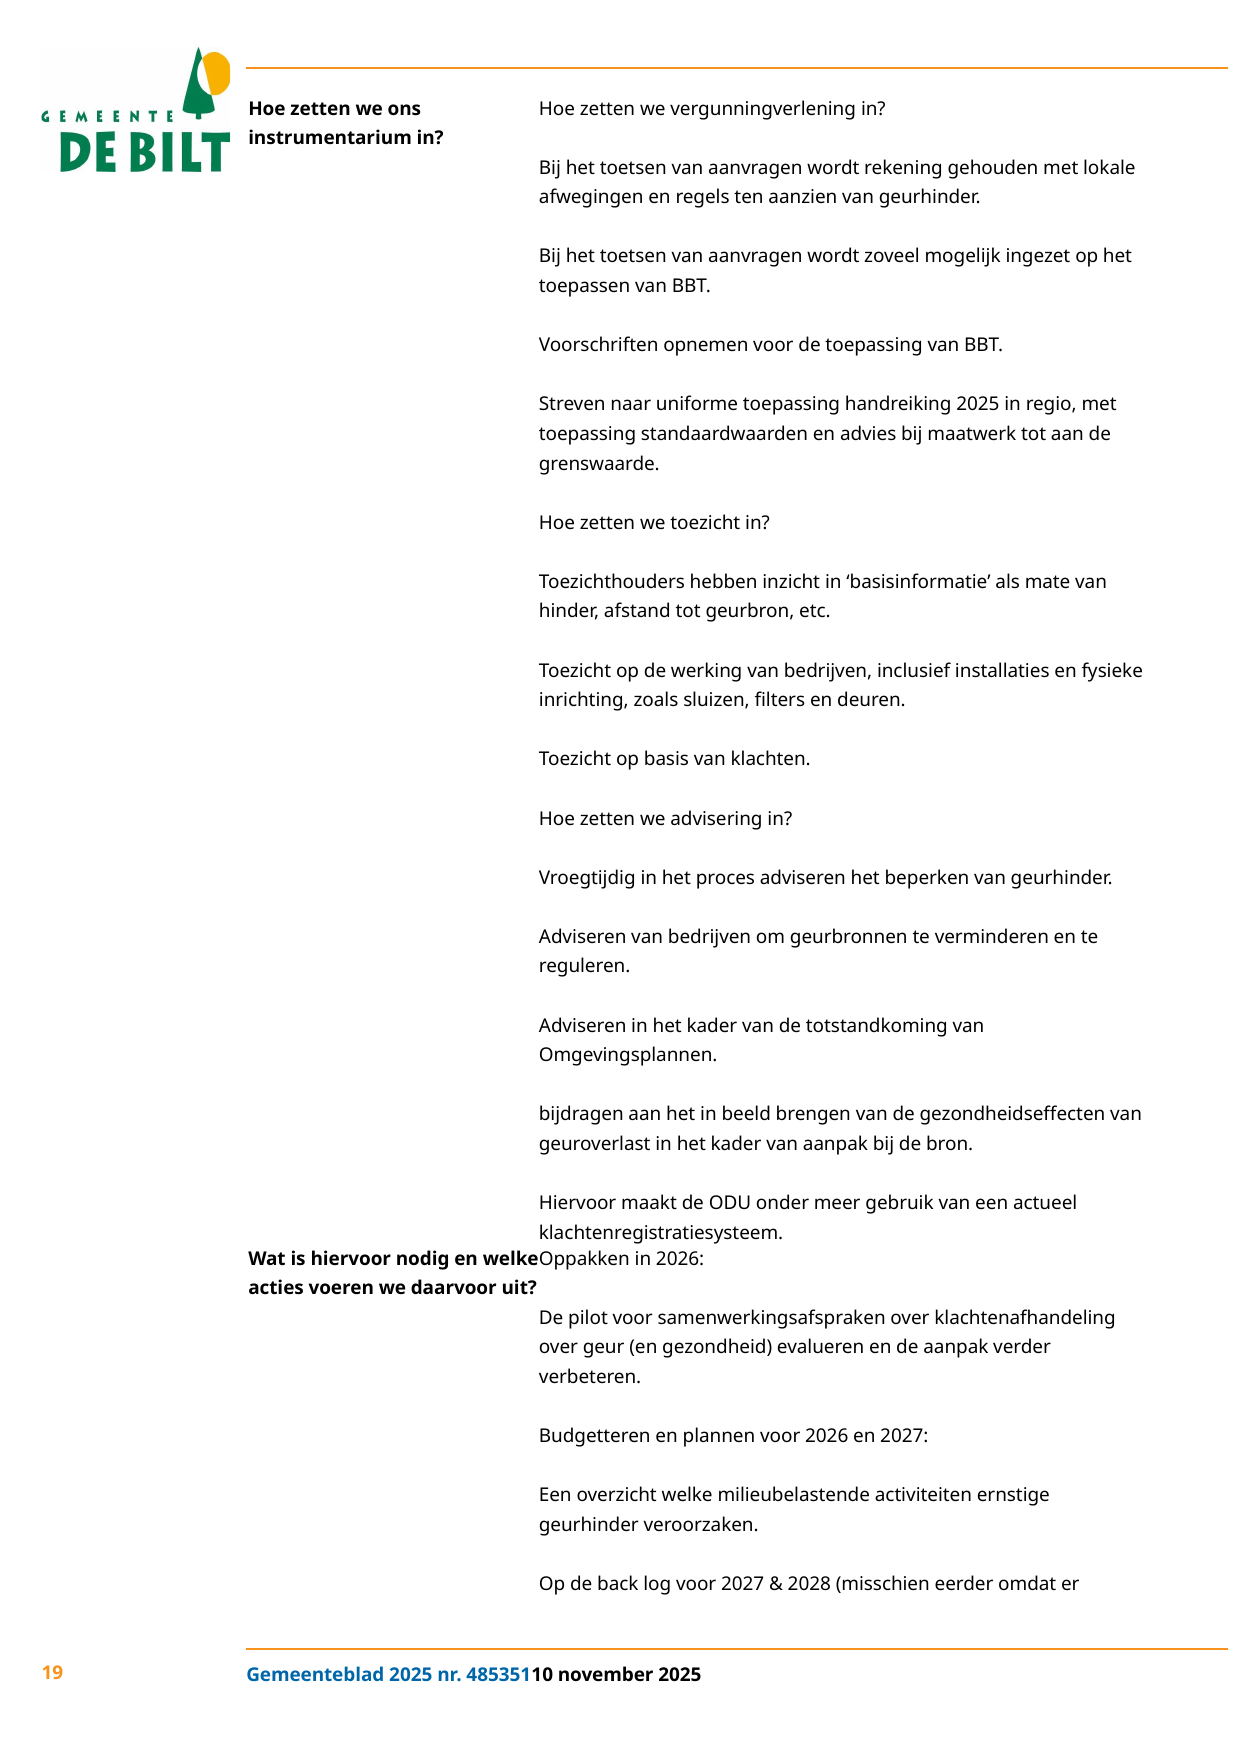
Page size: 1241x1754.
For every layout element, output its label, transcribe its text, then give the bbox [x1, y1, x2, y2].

table_cell Oppakken in 2026: De pilot voor samenwerkingsafspraken over klachtenafhandeling over geur (en gezondheid) evalueren en de aanpak verder verbeteren. Budgetteren en plannen voor 2026 en 2027: Een overzicht welke milieubelastende activiteiten ernstige geurhinder veroorzaken. Op de back log voor 2027 & 2028 (misschien eerder omdat er [539, 1245, 1152, 1596]
table_cell Hoe zetten we vergunningverlening in? Bij het toetsen van aanvragen wordt rekening gehouden met lokale afwegingen en regels ten aanzien van geurhinder. Bij het toetsen van aanvragen wordt zoveel mogelijk ingezet op het toepassen van BBT. Voorschriften opnemen voor de toepassing van BBT. Streven naar uniforme toepassing handreiking 2025 in regio, met toepassing standaardwaarden en advies bij maatwerk tot aan de grenswaarde. Hoe zetten we toezicht in? Toezichthouders hebben inzicht in ‘basisinformatie’ als mate van hinder, afstand tot geurbron, etc. Toezicht op de werking van bedrijven, inclusief installaties en fysieke inrichting, zoals sluizen, filters en deuren. Toezicht op basis van klachten. Hoe zetten we advisering in? Vroegtijdig in het proces adviseren het beperken van geurhinder. Adviseren van bedrijven om geurbronnen te verminderen en te reguleren. Adviseren in het kader van de totstandkoming van Omgevingsplannen. bijdragen aan het in beeld brengen van de gezondheidseffecten van geuroverlast in het kader van aanpak bij de bron. Hiervoor maakt de ODU onder meer gebruik van een actueel klachtenregistratiesysteem. [539, 95, 1152, 1245]
table_cell Wat is hiervoor nodig en welke acties voeren we daarvoor uit? [248, 1245, 539, 1596]
picture [41, 47, 231, 172]
table_cell Hoe zetten we ons instrumentarium in? [248, 95, 539, 1245]
